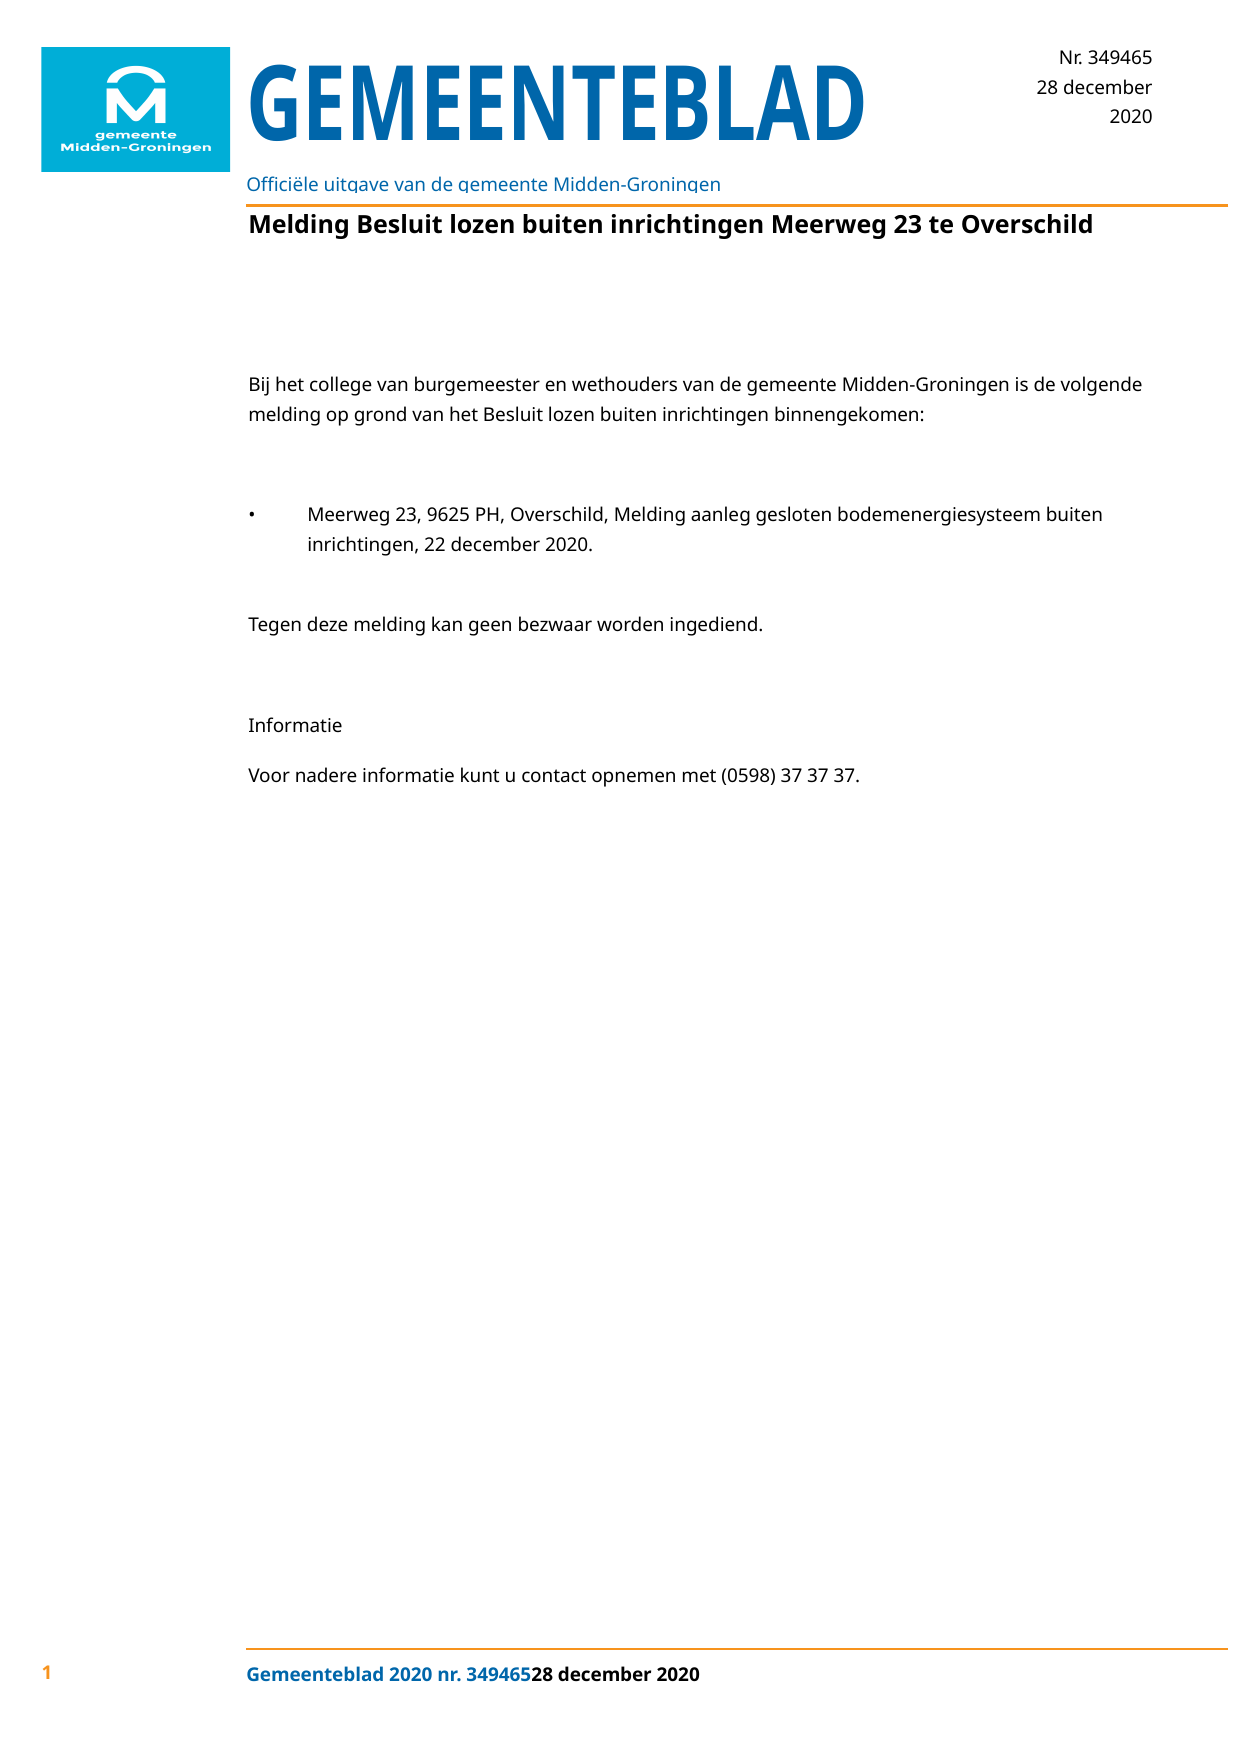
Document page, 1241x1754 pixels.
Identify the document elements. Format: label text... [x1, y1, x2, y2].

text Melding Besluit lozen buiten inrichtingen Meerweg 23 te Overschild [248, 207, 1152, 241]
text Tegen deze melding kan geen bezwaar worden ingediend. [248, 611, 1152, 637]
list Meerweg 23, 9625 PH, Overschild, Melding aanleg gesloten bodemenergiesysteem buiten inrichtingen, 22 december 2020. [248, 502, 1152, 557]
text Voor nadere informatie kunt u contact opnemen met (0598) 37 37 37. [248, 762, 1152, 788]
picture [107, 89, 165, 122]
picture [184, 146, 190, 153]
picture [108, 66, 164, 82]
text Informatie [248, 712, 1152, 738]
text Bij het college van burgemeester en wethouders van de gemeente Midden-Groningen is de volgende melding op grond van het Besluit lozen buiten inrichtingen binnengekomen: [248, 371, 1152, 426]
